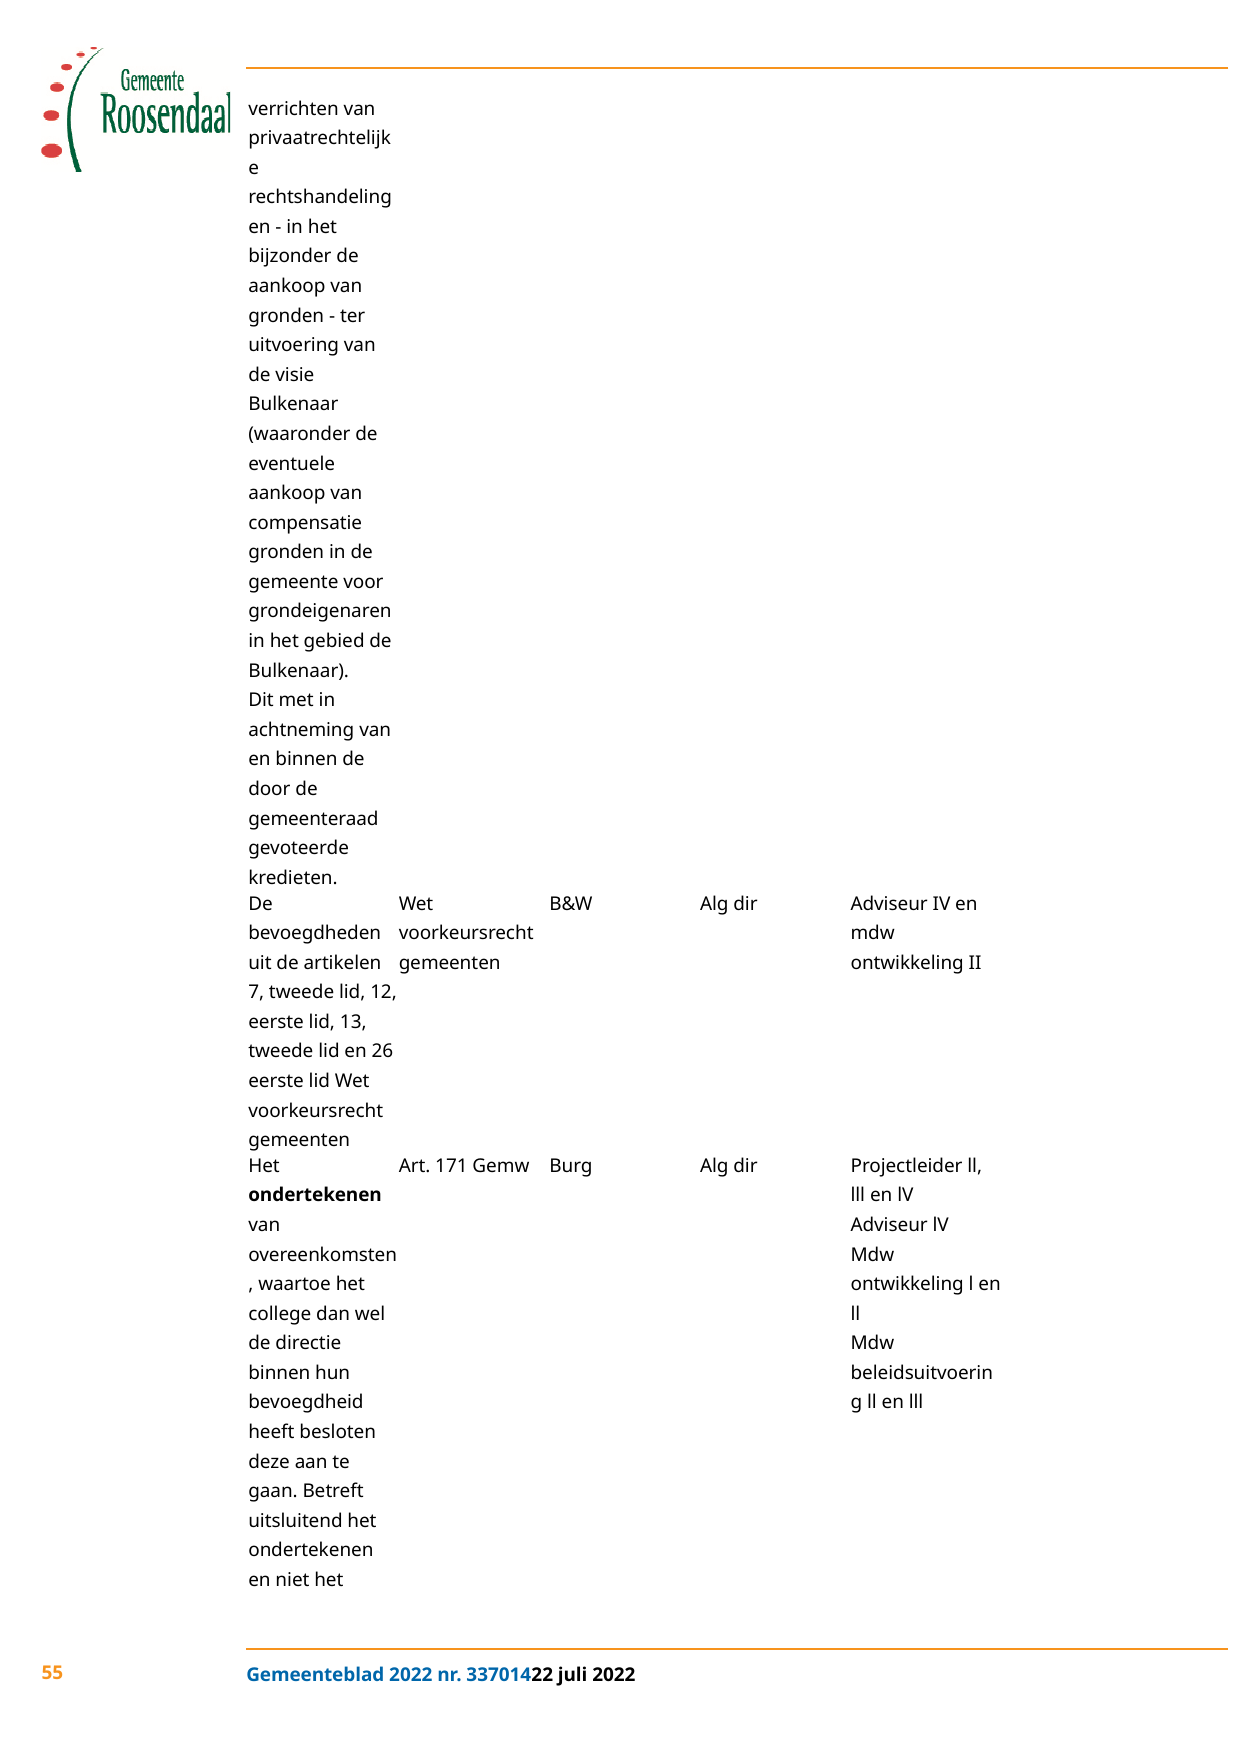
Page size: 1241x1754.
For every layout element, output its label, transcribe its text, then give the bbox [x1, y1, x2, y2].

table_cell [1001, 890, 1152, 1152]
table_cell [549, 95, 700, 890]
table_cell Adviseur IV en mdw ontwikkeling II [850, 890, 1001, 1152]
table_cell De bevoegdheden uit de artikelen 7, tweede lid, 12, eerste lid, 13, tweede lid en 26 eerste lid Wet voorkeursrecht gemeenten [248, 890, 398, 1152]
table_cell Het ondertekenen van overeenkomsten, waartoe het college dan wel de directie binnen hun bevoegdheid heeft besloten deze aan te gaan. Betreft uitsluitend het ondertekenen en niet het [248, 1152, 398, 1592]
table_cell [700, 95, 850, 890]
table_cell [1001, 95, 1152, 890]
table_cell [399, 95, 549, 890]
table_cell Alg dir [700, 890, 850, 1152]
picture [41, 47, 231, 172]
table_cell [850, 95, 1001, 890]
table_cell Alg dir [700, 1152, 850, 1592]
table_cell Wet voorkeursrecht gemeenten [399, 890, 549, 1152]
table_cell [1001, 1152, 1152, 1592]
table_cell B&W [549, 890, 700, 1152]
table_cell verrichten van privaatrechtelijke rechtshandelingen - in het bijzonder de aankoop van gronden - ter uitvoering van de visie Bulkenaar (waaronder de eventuele aankoop van compensatie gronden in de gemeente voor grondeigenaren in het gebied de Bulkenaar). Dit met in achtneming van en binnen de door de gemeenteraad gevoteerde kredieten. [248, 95, 398, 890]
table_cell Projectleider ll, lll en lV Adviseur lV Mdw ontwikkeling l en ll Mdw beleidsuitvoering ll en lll [850, 1152, 1001, 1592]
table_cell Burg [549, 1152, 700, 1592]
table_cell Art. 171 Gemw [399, 1152, 549, 1592]
